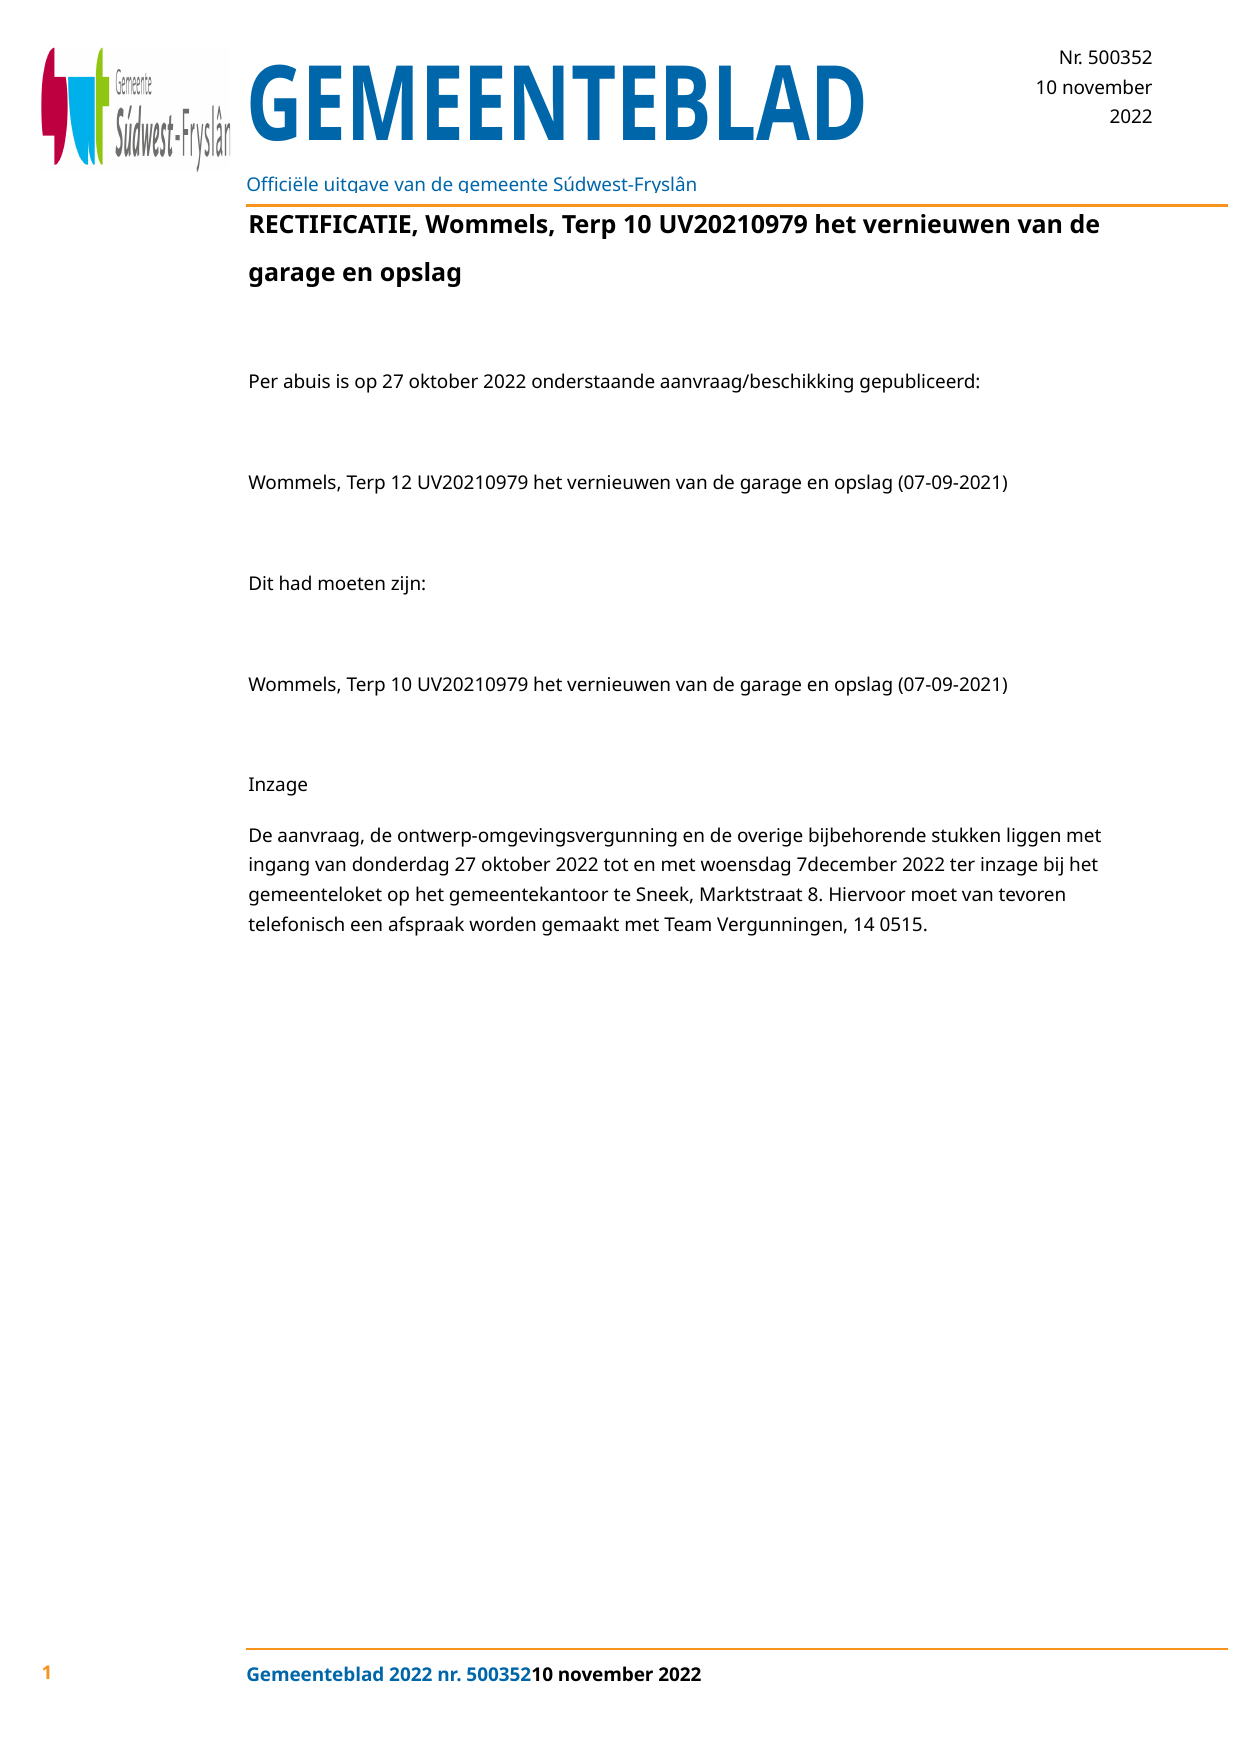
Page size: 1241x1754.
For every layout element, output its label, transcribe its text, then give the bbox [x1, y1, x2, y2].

text Inzage [248, 772, 1152, 797]
text De aanvraag, de ontwerp-omgevingsvergunning en de overige bijbehorende stukken liggen met ingang van donderdag 27 oktober 2022 tot en met woensdag 7december 2022 ter inzage bij het gemeenteloket op het gemeentekantoor te Sneek, Marktstraat 8. Hiervoor moet van tevoren telefonisch een afspraak worden gemaakt met Team Vergunningen, 14 0515. [248, 822, 1152, 937]
text RECTIFICATIE, Wommels, Terp 10 UV20210979 het vernieuwen van de garage en opslag [248, 207, 1152, 288]
text Per abuis is op 27 oktober 2022 onderstaande aanvraag/beschikking gepubliceerd: [248, 368, 1152, 394]
picture [41, 47, 231, 172]
text Wommels, Terp 12 UV20210979 het vernieuwen van de garage en opslag (07-09-2021) [248, 469, 1152, 495]
text Dit had moeten zijn: [248, 570, 1152, 596]
text Wommels, Terp 10 UV20210979 het vernieuwen van de garage en opslag (07-09-2021) [248, 671, 1152, 697]
